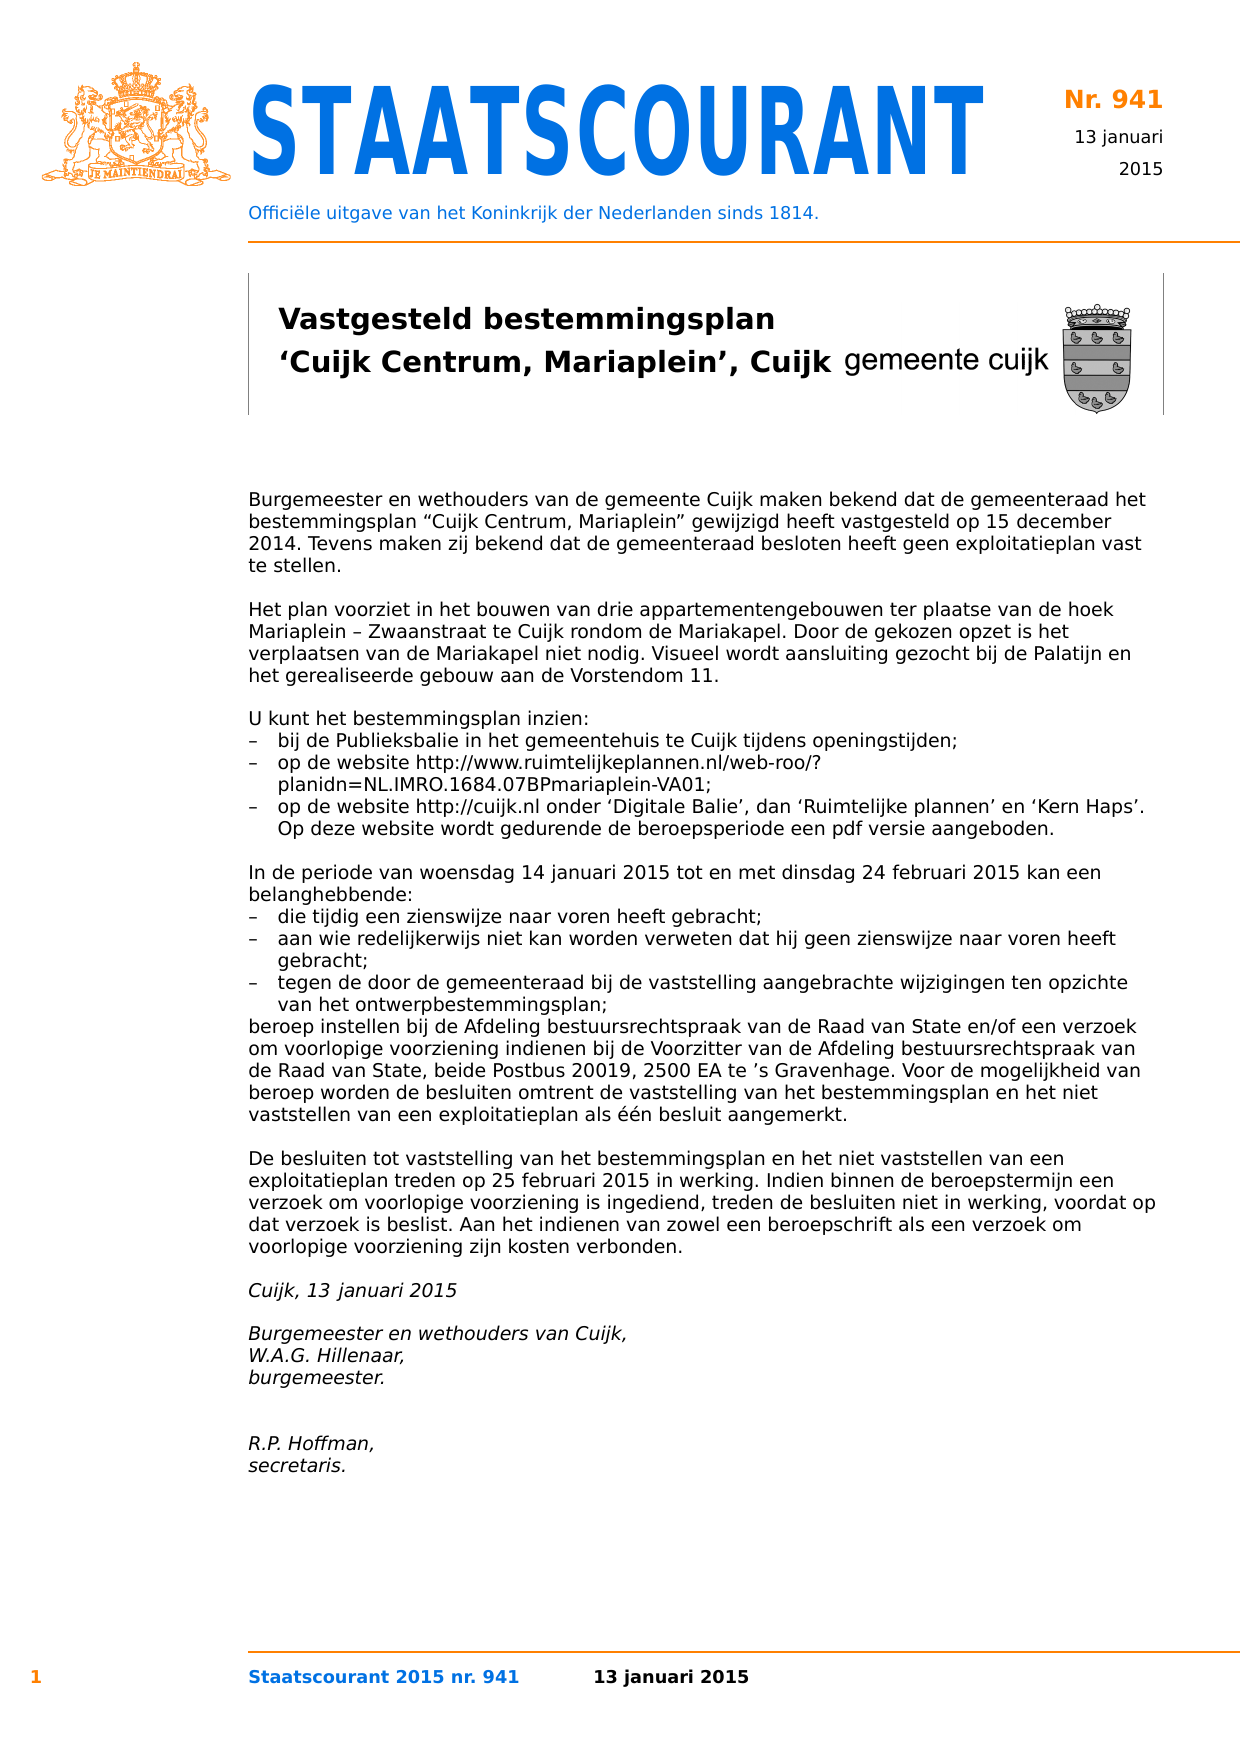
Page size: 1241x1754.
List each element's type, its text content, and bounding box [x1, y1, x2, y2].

text R.P. Hoffman, secretaris. [248, 1411, 1163, 1477]
text – op de website http://www.ruimtelijkeplannen.nl/web-roo/?planidn=NL.IMRO.1684.07BPmariaplein-VA01; [248, 752, 1163, 796]
text beroep instellen bij de Afdeling bestuursrechtspraak van de Raad van State en/of een verzoek om voorlopige voorziening indienen bij de Voorzitter van de Afdeling bestuursrechtspraak van de Raad van State, beide Postbus 20019, 2500 EA te ’s Gravenhage. Voor de mogelijkheid van beroep worden de besluiten omtrent de vaststelling van het bestemmingsplan en het niet vaststellen van een exploitatieplan als één besluit aangemerkt. [248, 1016, 1163, 1126]
text De besluiten tot vaststelling van het bestemmingsplan en het niet vaststellen van een exploitatieplan treden op 25 februari 2015 in werking. Indien binnen de beroepstermijn een verzoek om voorlopige voorziening is ingediend, treden de besluiten niet in werking, voordat op dat verzoek is beslist. Aan het indienen van zowel een beroepschrift als een verzoek om voorlopige voorziening zijn kosten verbonden. [248, 1148, 1163, 1258]
text Het plan voorziet in het bouwen van drie appartementengebouwen ter plaatse van de hoek Mariaplein – Zwaanstraat te Cuijk rondom de Mariakapel. Door de gekozen opzet is het verplaatsen van de Mariakapel niet nodig. Visueel wordt aansluiting gezocht bij de Palatijn en het gerealiseerde gebouw aan de Vorstendom 11. [248, 598, 1163, 686]
table_cell 2015 [998, 153, 1240, 203]
text Cuijk, 13 januari 2015 [248, 1279, 1163, 1301]
picture [844, 302, 1134, 415]
text Burgemeester en wethouders van Cuijk, W.A.G. Hillenaar, burgemeester. [248, 1323, 1163, 1389]
table_header Nr. 941 [998, 62, 1240, 121]
table_header STAATSCOURANT [248, 62, 998, 203]
text U kunt het bestemmingsplan inzien: [248, 708, 1163, 730]
subtitle Vastgesteld bestemmingsplan ‘Cuijk Centrum, Mariaplein’, Cuijk [249, 273, 1163, 415]
table_cell Officiële uitgave van het Koninkrijk der Nederlanden sinds 1814. [248, 203, 1240, 241]
text – bij de Publieksbalie in het gemeentehuis te Cuijk tijdens openingstijden; [248, 730, 1163, 752]
text – aan wie redelijkerwijs niet kan worden verweten dat hij geen zienswijze naar voren heeft gebracht; [248, 928, 1163, 972]
text – die tijdig een zienswijze naar voren heeft gebracht; [248, 906, 1163, 928]
text – tegen de door de gemeenteraad bij de vaststelling aangebrachte wijzigingen ten opzichte van het ontwerpbestemmingsplan; [248, 972, 1163, 1016]
picture [41, 62, 231, 186]
text In de periode van woensdag 14 januari 2015 tot en met dinsdag 24 februari 2015 kan een belanghebbende: [248, 862, 1163, 906]
table_cell 13 januari [998, 121, 1240, 153]
table_header [25, 62, 248, 241]
text – op de website http://cuijk.nl onder ‘Digitale Balie’, dan ‘Ruimtelijke plannen’ en ‘Kern Haps’. Op deze website wordt gedurende de beroepsperiode een pdf versie aangeboden. [248, 796, 1163, 840]
text Burgemeester en wethouders van de gemeente Cuijk maken bekend dat de gemeenteraad het bestemmingsplan “Cuijk Centrum, Mariaplein” gewijzigd heeft vastgesteld op 15 december 2014. Tevens maken zij bekend dat de gemeenteraad besloten heeft geen exploitatieplan vast te stellen. [248, 489, 1163, 577]
